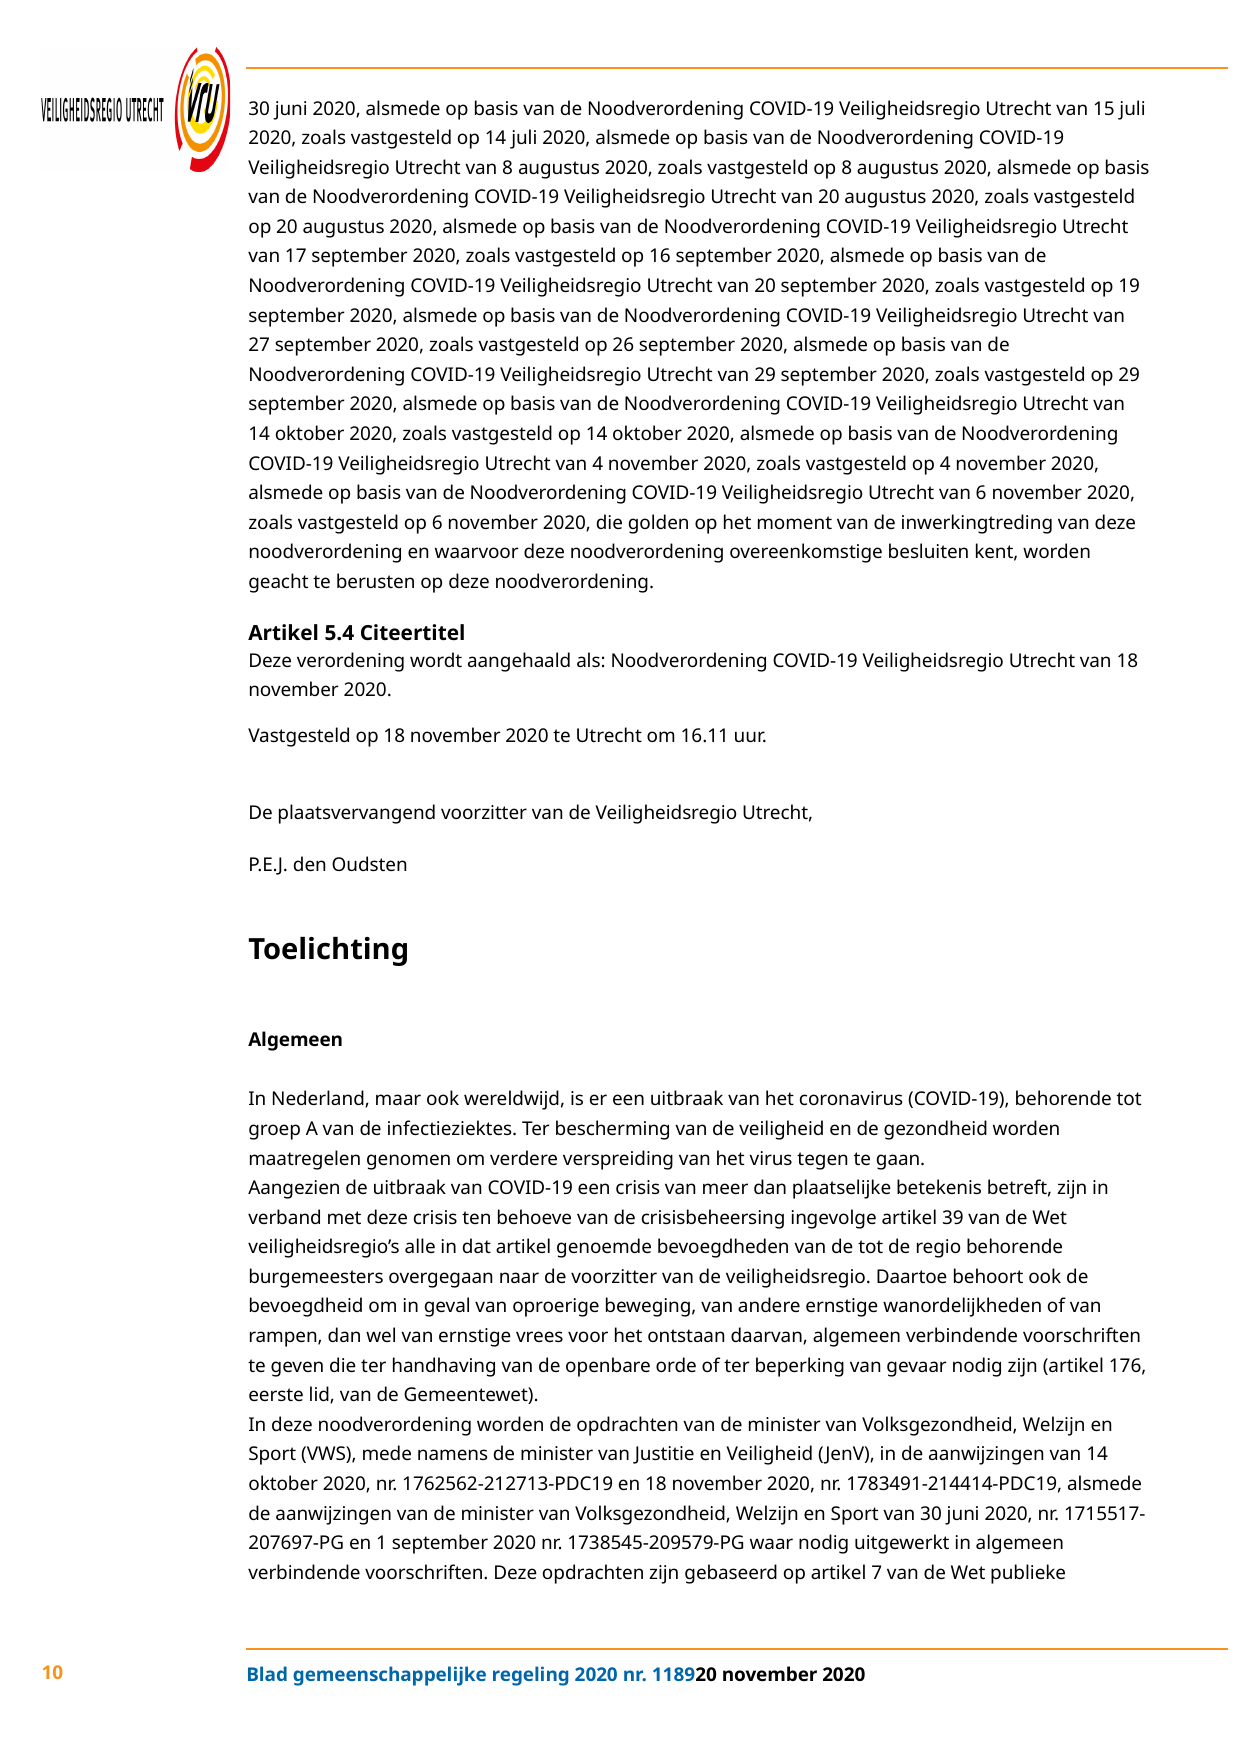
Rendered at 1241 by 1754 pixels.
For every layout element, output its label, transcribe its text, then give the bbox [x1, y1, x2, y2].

picture [41, 47, 231, 172]
text Algemeen [248, 1026, 1152, 1052]
text Deze verordening wordt aangehaald als: Noodverordening COVID-19 Veiligheidsregio Utrecht van 18 november 2020. [248, 647, 1152, 702]
text P.E.J. den Oudsten [248, 851, 1152, 877]
text Toelichting [248, 928, 1152, 968]
text In deze noodverordening worden de opdrachten van de minister van Volksgezondheid, Welzijn en Sport (VWS), mede namens de minister van Justitie en Veiligheid (JenV), in de aanwijzingen van 14 oktober 2020, nr. 1762562-212713-PDC19 en 18 november 2020, nr. 1783491-214414-PDC19, alsmede de aanwijzingen van de minister van Volksgezondheid, Welzijn en Sport van 30 juni 2020, nr. 1715517-207697-PG en 1 september 2020 nr. 1738545-209579-PG waar nodig uitgewerkt in algemeen verbindende voorschriften. Deze opdrachten zijn gebaseerd op artikel 7 van de Wet publieke [248, 1411, 1152, 1585]
text Vastgesteld op 18 november 2020 te Utrecht om 16.11 uur. [248, 722, 1152, 748]
text Artikel 5.4 Citeertitel [248, 618, 1152, 647]
text De plaatsvervangend voorzitter van de Veiligheidsregio Utrecht, [248, 799, 1152, 825]
text 30 juni 2020, alsmede op basis van de Noodverordening COVID-19 Veiligheidsregio Utrecht van 15 juli 2020, zoals vastgesteld op 14 juli 2020, alsmede op basis van de Noodverordening COVID-19 Veiligheidsregio Utrecht van 8 augustus 2020, zoals vastgesteld op 8 augustus 2020, alsmede op basis van de Noodverordening COVID-19 Veiligheidsregio Utrecht van 20 augustus 2020, zoals vastgesteld op 20 augustus 2020, alsmede op basis van de Noodverordening COVID-19 Veiligheidsregio Utrecht van 17 september 2020, zoals vastgesteld op 16 september 2020, alsmede op basis van de Noodverordening COVID-19 Veiligheidsregio Utrecht van 20 september 2020, zoals vastgesteld op 19 september 2020, alsmede op basis van de Noodverordening COVID-19 Veiligheidsregio Utrecht van 27 september 2020, zoals vastgesteld op 26 september 2020, alsmede op basis van de Noodverordening COVID-19 Veiligheidsregio Utrecht van 29 september 2020, zoals vastgesteld op 29 september 2020, alsmede op basis van de Noodverordening COVID-19 Veiligheidsregio Utrecht van 14 oktober 2020, zoals vastgesteld op 14 oktober 2020, alsmede op basis van de Noodverordening COVID-19 Veiligheidsregio Utrecht van 4 november 2020, zoals vastgesteld op 4 november 2020, alsmede op basis van de Noodverordening COVID-19 Veiligheidsregio Utrecht van 6 november 2020, zoals vastgesteld op 6 november 2020, die golden op het moment van de inwerkingtreding van deze noodverordening en waarvoor deze noodverordening overeenkomstige besluiten kent, worden geacht te berusten op deze noodverordening. [248, 95, 1152, 594]
text In Nederland, maar ook wereldwijd, is er een uitbraak van het coronavirus (COVID-19), behorende tot groep A van de infectieziektes. Ter bescherming van de veiligheid en de gezondheid worden maatregelen genomen om verdere verspreiding van het virus tegen te gaan. [248, 1086, 1152, 1171]
text Aangezien de uitbraak van COVID-19 een crisis van meer dan plaatselijke betekenis betreft, zijn in verband met deze crisis ten behoeve van de crisisbeheersing ingevolge artikel 39 van de Wet veiligheidsregio’s alle in dat artikel genoemde bevoegdheden van de tot de regio behorende burgemeesters overgegaan naar de voorzitter van de veiligheidsregio. Daartoe behoort ook de bevoegdheid om in geval van oproerige beweging, van andere ernstige wanordelijkheden of van rampen, dan wel van ernstige vrees voor het ontstaan daarvan, algemeen verbindende voorschriften te geven die ter handhaving van de openbare orde of ter beperking van gevaar nodig zijn (artikel 176, eerste lid, van de Gemeentewet). [248, 1174, 1152, 1407]
